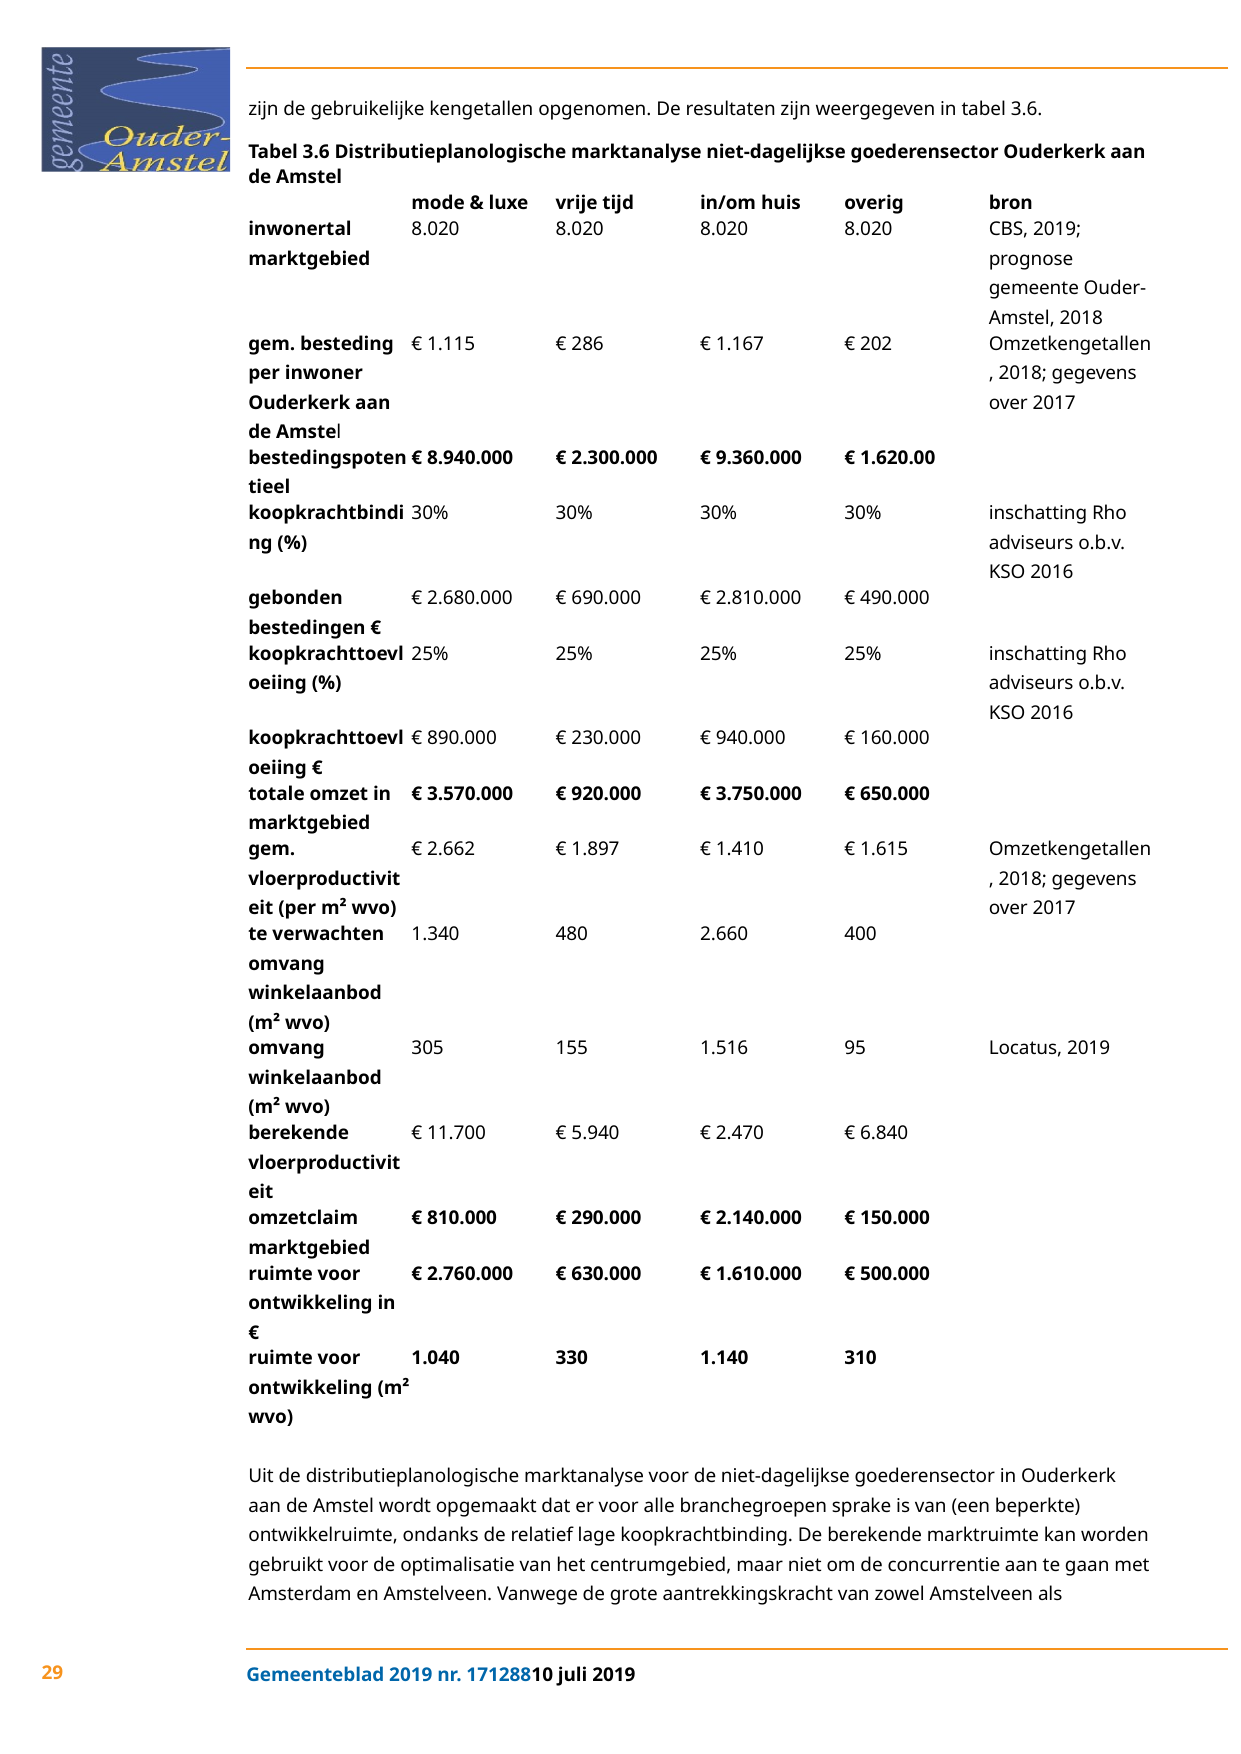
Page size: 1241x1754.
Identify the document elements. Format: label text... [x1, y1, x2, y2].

table_cell [989, 1260, 1152, 1344]
table_cell € 2.140.000 [700, 1204, 844, 1260]
table_cell € 1.115 [411, 330, 555, 444]
table_cell 30% [411, 500, 555, 584]
table_cell € 1.620.00 [844, 444, 988, 499]
table_cell € 3.570.000 [411, 780, 555, 835]
table_cell inschatting Rho adviseurs o.b.v. KSO 2016 [989, 640, 1152, 724]
text Uit de distributieplanologische marktanalyse voor de niet-dagelijkse goederensector in Ouderkerk aan de Amstel wordt opgemaakt dat er voor alle branchegroepen sprake is van (een beperkte) ontwikkelruimte, ondanks de relatief lage koopkrachtbinding. De berekende marktruimte kan worden gebruikt voor de optimalisatie van het centrumgebied, maar niet om de concurrentie aan te gaan met Amsterdam en Amstelveen. Vanwege de grote aantrekkingskracht van zowel Amstelveen als [248, 1462, 1152, 1606]
table_cell berekende vloerproductiviteit [248, 1120, 411, 1204]
table_cell [989, 1204, 1152, 1260]
table_cell 310 [844, 1345, 988, 1429]
table_cell 30% [555, 500, 700, 584]
table_cell koopkrachtbinding (%) [248, 500, 411, 584]
table_cell € 2.810.000 [700, 584, 844, 640]
table_cell [989, 1120, 1152, 1204]
table_cell 25% [555, 640, 700, 724]
table_cell € 9.360.000 [700, 444, 844, 499]
table_cell € 11.700 [411, 1120, 555, 1204]
table_cell 1.516 [700, 1035, 844, 1119]
table_cell [989, 780, 1152, 835]
table_cell € 500.000 [844, 1260, 988, 1344]
table_cell 305 [411, 1035, 555, 1119]
table_cell € 2.760.000 [411, 1260, 555, 1344]
table_cell € 5.940 [555, 1120, 700, 1204]
table_cell CBS, 2019; prognose gemeente Ouder-Amstel, 2018 [989, 215, 1152, 330]
table_cell te verwachten omvang winkelaanbod (m² wvo) [248, 920, 411, 1034]
table_cell [989, 1345, 1152, 1429]
table_cell gem. vloerproductiviteit (per m² wvo) [248, 835, 411, 920]
table_cell € 810.000 [411, 1204, 555, 1260]
table_cell 155 [555, 1035, 700, 1119]
table_cell 8.020 [844, 215, 988, 330]
table_cell € 150.000 [844, 1204, 988, 1260]
table_cell € 286 [555, 330, 700, 444]
table_cell 30% [700, 500, 844, 584]
table_cell inschatting Rho adviseurs o.b.v. KSO 2016 [989, 500, 1152, 584]
table_cell 480 [555, 920, 700, 1034]
table_cell 400 [844, 920, 988, 1034]
table_cell [989, 920, 1152, 1034]
table_header bron [989, 190, 1152, 215]
table_cell [989, 444, 1152, 499]
table_header vrije tijd [555, 190, 700, 215]
table_cell gebonden bestedingen € [248, 584, 411, 640]
table_cell 1.040 [411, 1345, 555, 1429]
table_cell € 650.000 [844, 780, 988, 835]
table_cell 330 [555, 1345, 700, 1429]
table_cell 25% [700, 640, 844, 724]
table_header in/om huis [700, 190, 844, 215]
table_cell € 1.615 [844, 835, 988, 920]
table_cell € 1.167 [700, 330, 844, 444]
table_cell € 290.000 [555, 1204, 700, 1260]
table_cell € 630.000 [555, 1260, 700, 1344]
table_cell 30% [844, 500, 988, 584]
picture [41, 47, 231, 172]
table_cell € 1.610.000 [700, 1260, 844, 1344]
table_cell € 1.410 [700, 835, 844, 920]
table_cell omvang winkelaanbod (m² wvo) [248, 1035, 411, 1119]
table_cell € 6.840 [844, 1120, 988, 1204]
table_cell omzetclaim marktgebied [248, 1204, 411, 1260]
table_cell € 8.940.000 [411, 444, 555, 499]
table_cell 1.140 [700, 1345, 844, 1429]
table_cell koopkrachttoevloeiing (%) [248, 640, 411, 724]
table_cell totale omzet in marktgebied [248, 780, 411, 835]
table_cell € 1.897 [555, 835, 700, 920]
table_cell [989, 725, 1152, 780]
table_cell koopkrachttoevloeiing € [248, 725, 411, 780]
table_cell 25% [844, 640, 988, 724]
table_cell € 230.000 [555, 725, 700, 780]
table_cell 8.020 [555, 215, 700, 330]
table_cell ruimte voor ontwikkeling in € [248, 1260, 411, 1344]
table_cell € 940.000 [700, 725, 844, 780]
table_header [248, 190, 411, 215]
table_cell € 890.000 [411, 725, 555, 780]
table_cell 8.020 [700, 215, 844, 330]
table_cell 25% [411, 640, 555, 724]
table_cell [989, 584, 1152, 640]
text Tabel 3.6 Distributieplanologische marktanalyse niet-dagelijkse goederensector Ouderkerk aan de Amstel [248, 138, 1152, 189]
table_cell Omzetkengetallen, 2018; gegevens over 2017 [989, 835, 1152, 920]
table_cell 8.020 [411, 215, 555, 330]
table_cell ruimte voor ontwikkeling (m² wvo) [248, 1345, 411, 1429]
table_cell € 202 [844, 330, 988, 444]
table_cell Omzetkengetallen, 2018; gegevens over 2017 [989, 330, 1152, 444]
table_cell Locatus, 2019 [989, 1035, 1152, 1119]
table_cell 95 [844, 1035, 988, 1119]
table_header overig [844, 190, 988, 215]
table_cell € 2.470 [700, 1120, 844, 1204]
table_cell 1.340 [411, 920, 555, 1034]
table_cell € 920.000 [555, 780, 700, 835]
table_cell € 2.662 [411, 835, 555, 920]
table_cell € 160.000 [844, 725, 988, 780]
table_cell € 690.000 [555, 584, 700, 640]
table_cell bestedingspotentieel [248, 444, 411, 499]
text zijn de gebruikelijke kengetallen opgenomen. De resultaten zijn weergegeven in tabel 3.6. [248, 95, 1152, 121]
table_cell € 490.000 [844, 584, 988, 640]
table_cell € 2.680.000 [411, 584, 555, 640]
table_header mode & luxe [411, 190, 555, 215]
table_cell gem. besteding per inwoner Ouderkerk aan de Amstel [248, 330, 411, 444]
table_cell inwonertal marktgebied [248, 215, 411, 330]
table_cell € 3.750.000 [700, 780, 844, 835]
table_cell € 2.300.000 [555, 444, 700, 499]
table_cell 2.660 [700, 920, 844, 1034]
